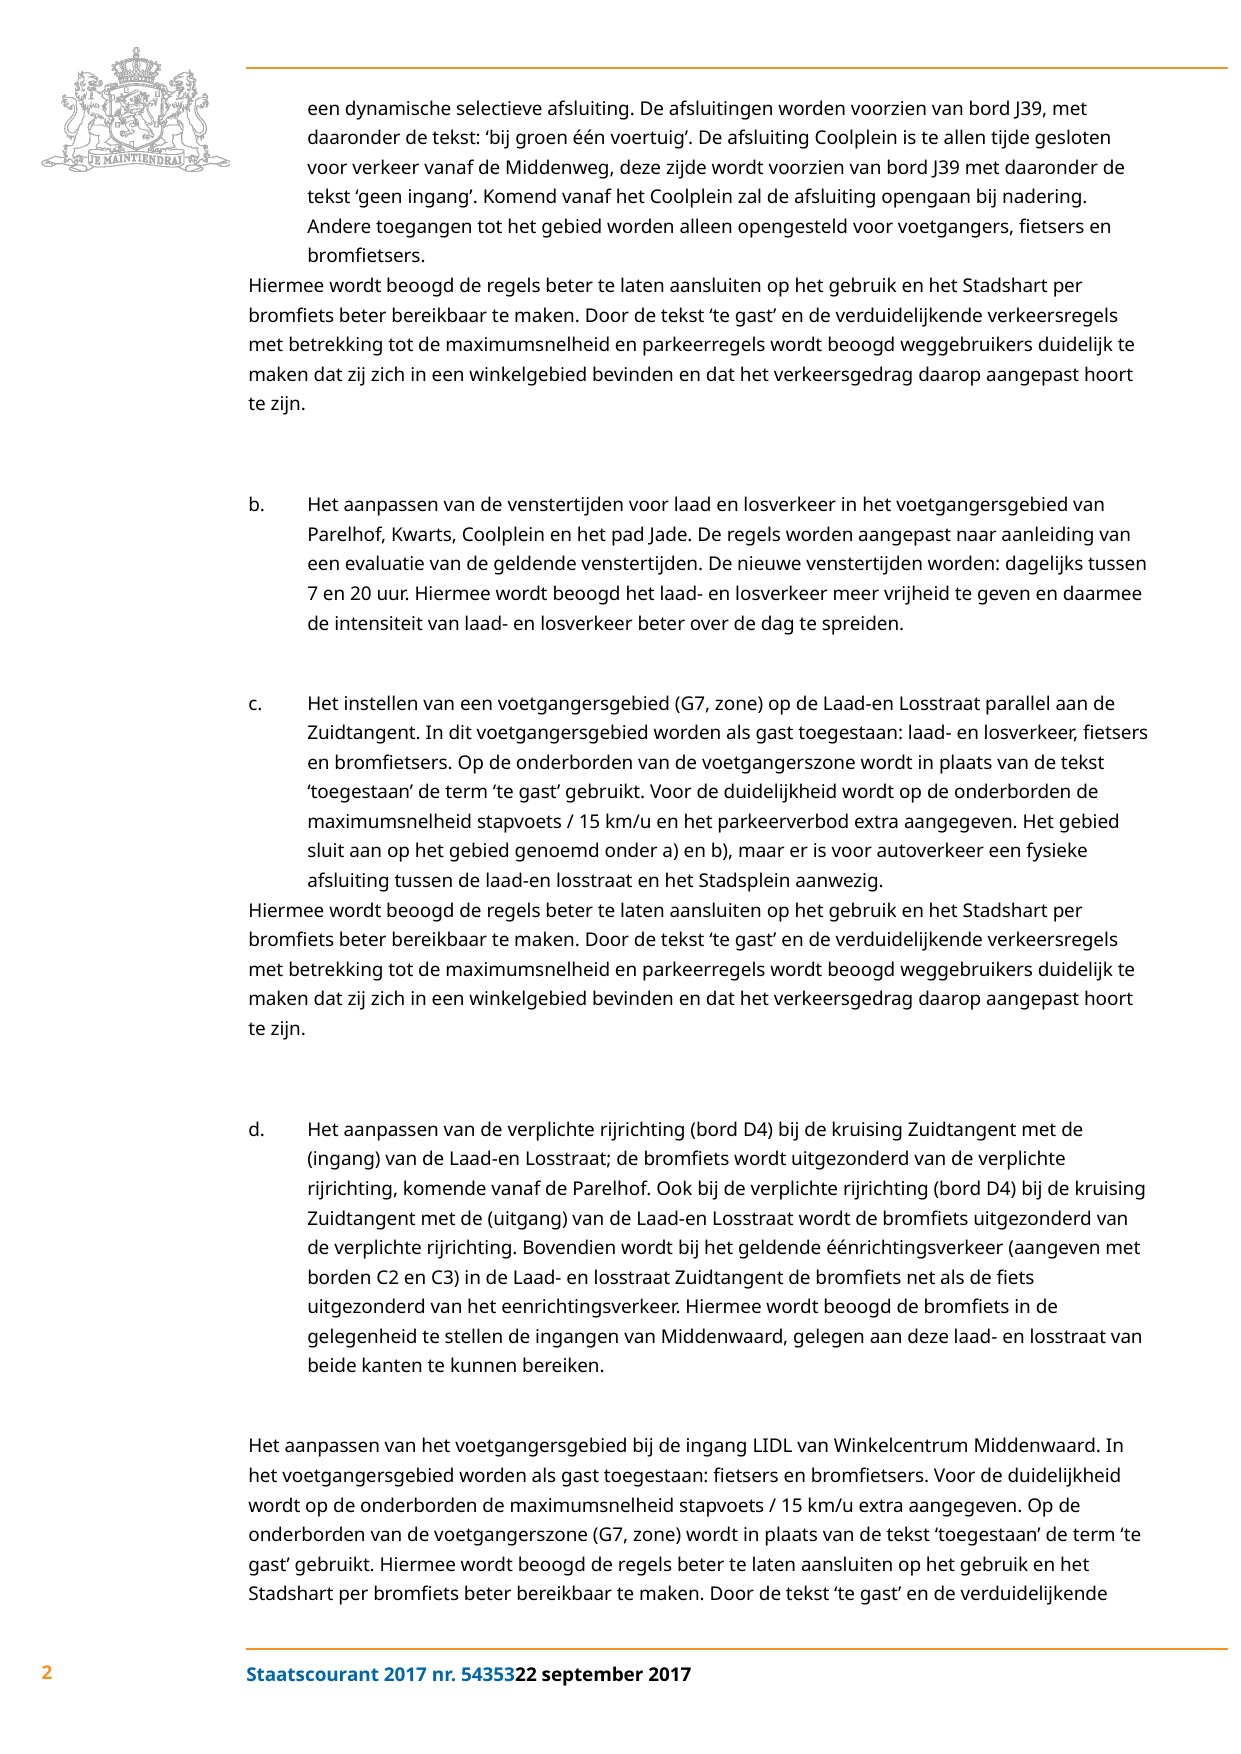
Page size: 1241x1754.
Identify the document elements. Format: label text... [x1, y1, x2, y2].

text Hiermee wordt beoogd de regels beter te laten aansluiten op het gebruik en het Stadshart per bromfiets beter bereikbaar te maken. Door de tekst ‘te gast’ en de verduidelijkende verkeersregels met betrekking tot de maximumsnelheid en parkeerregels wordt beoogd weggebruikers duidelijk te maken dat zij zich in een winkelgebied bevinden en dat het verkeersgedrag daarop aangepast hoort te zijn. [248, 897, 1152, 1041]
text Hiermee wordt beoogd de regels beter te laten aansluiten op het gebruik en het Stadshart per bromfiets beter bereikbaar te maken. Door de tekst ‘te gast’ en de verduidelijkende verkeersregels met betrekking tot de maximumsnelheid en parkeerregels wordt beoogd weggebruikers duidelijk te maken dat zij zich in een winkelgebied bevinden en dat het verkeersgedrag daarop aangepast hoort te zijn. [248, 272, 1152, 416]
list Het instellen van een voetgangersgebied (G7, zone) op de Laad-en Losstraat parallel aan de Zuidtangent. In dit voetgangersgebied worden als gast toegestaan: laad- en losverkeer, fietsers en bromfietsers. Op de onderborden van de voetgangerszone wordt in plaats van de tekst ‘toegestaan’ de term ‘te gast’ gebruikt. Voor de duidelijkheid wordt op de onderborden de maximumsnelheid stapvoets / 15 km/u en het parkeerverbod extra aangegeven. Het gebied sluit aan op het gebied genoemd onder a) en b), maar er is voor autoverkeer een fysieke afsluiting tussen de laad-en losstraat en het Stadsplein aanwezig. [248, 690, 1152, 893]
list Het aanpassen van de verplichte rijrichting (bord D4) bij de kruising Zuidtangent met de (ingang) van de Laad-en Losstraat; de bromfiets wordt uitgezonderd van de verplichte rijrichting, komende vanaf de Parelhof. Ook bij de verplichte rijrichting (bord D4) bij de kruising Zuidtangent met de (uitgang) van de Laad-en Losstraat wordt de bromfiets uitgezonderd van de verplichte rijrichting. Bovendien wordt bij het geldende éénrichtingsverkeer (aangeven met borden C2 en C3) in de Laad- en losstraat Zuidtangent de bromfiets net als de fiets uitgezonderd van het eenrichtingsverkeer. Hiermee wordt beoogd de bromfiets in de gelegenheid te stellen de ingangen van Middenwaard, gelegen aan deze laad- en losstraat van beide kanten te kunnen bereiken. [248, 1116, 1152, 1378]
list een dynamische selectieve afsluiting. De afsluitingen worden voorzien van bord J39, met daaronder de tekst: ‘bij groen één voertuig’. De afsluiting Coolplein is te allen tijde gesloten voor verkeer vanaf de Middenweg, deze zijde wordt voorzien van bord J39 met daaronder de tekst ‘geen ingang’. Komend vanaf het Coolplein zal de afsluiting opengaan bij nadering. Andere toegangen tot het gebied worden alleen opengesteld voor voetgangers, fietsers en bromfietsers. [248, 95, 1152, 268]
list Het aanpassen van de venstertijden voor laad en losverkeer in het voetgangersgebied van Parelhof, Kwarts, Coolplein en het pad Jade. De regels worden aangepast naar aanleiding van een evaluatie van de geldende venstertijden. De nieuwe venstertijden worden: dagelijks tussen 7 en 20 uur. Hiermee wordt beoogd het laad- en losverkeer meer vrijheid te geven en daarmee de intensiteit van laad- en losverkeer beter over de dag te spreiden. [248, 491, 1152, 636]
text Het aanpassen van het voetgangersgebied bij de ingang LIDL van Winkelcentrum Middenwaard. In het voetgangersgebied worden als gast toegestaan: fietsers en bromfietsers. Voor de duidelijkheid wordt op de onderborden de maximumsnelheid stapvoets / 15 km/u extra aangegeven. Op de onderborden van de voetgangerszone (G7, zone) wordt in plaats van de tekst ‘toegestaan’ de term ‘te gast’ gebruikt. Hiermee wordt beoogd de regels beter te laten aansluiten op het gebruik en het Stadshart per bromfiets beter bereikbaar te maken. Door de tekst ‘te gast’ en de verduidelijkende [248, 1433, 1152, 1606]
picture [41, 47, 231, 172]
